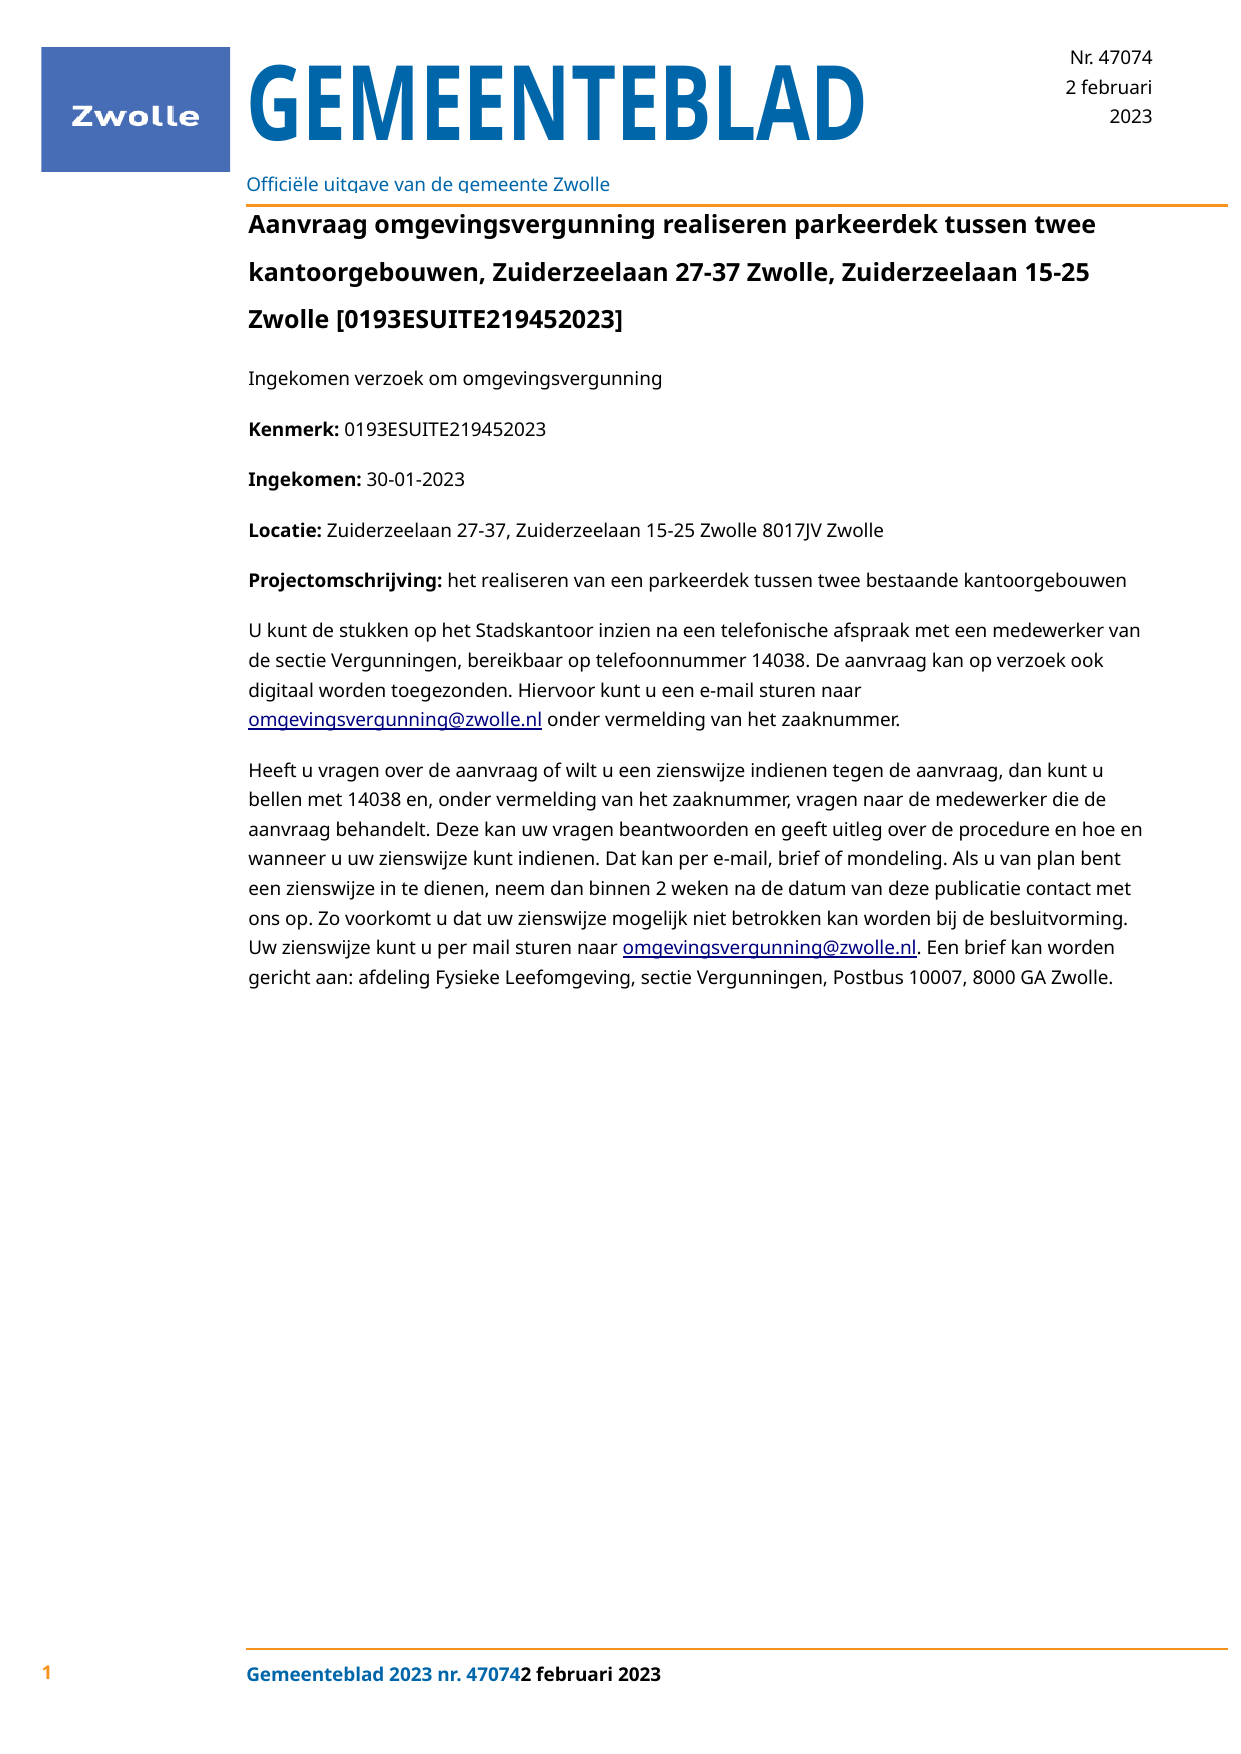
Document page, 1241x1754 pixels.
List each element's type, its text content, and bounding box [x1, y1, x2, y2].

text Heeft u vragen over de aanvraag of wilt u een zienswijze indienen tegen de aanvraag, dan kunt u bellen met 14038 en, onder vermelding van het zaaknummer, vragen naar de medewerker die de aanvraag behandelt. Deze kan uw vragen beantwoorden en geeft uitleg over de procedure en hoe en wanneer u uw zienswijze kunt indienen. Dat kan per e-mail, brief of mondeling. Als u van plan bent een zienswijze in te dienen, neem dan binnen 2 weken na de datum van deze publicatie contact met ons op. Zo voorkomt u dat uw zienswijze mogelijk niet betrokken kan worden bij de besluitvorming. Uw zienswijze kunt u per mail sturen naar omgevingsvergunning@zwolle.nl. Een brief kan worden gericht aan: afdeling Fysieke Leefomgeving, sectie Vergunningen, Postbus 10007, 8000 GA Zwolle. [248, 757, 1152, 989]
text Kenmerk: 0193ESUITE219452023 [248, 416, 1152, 442]
text Ingekomen: 30-01-2023 [248, 466, 1152, 492]
text Locatie: Zuiderzeelaan 27-37, Zuiderzeelaan 15-25 Zwolle 8017JV Zwolle [248, 517, 1152, 542]
text U kunt de stukken op het Stadskantoor inzien na een telefonische afspraak met een medewerker van de sectie Vergunningen, bereikbaar op telefoonnummer 14038. De aanvraag kan op verzoek ook digitaal worden toegezonden. Hiervoor kunt u een e-mail sturen naar omgevingsvergunning@zwolle.nl onder vermelding van het zaaknummer. [248, 618, 1152, 732]
text Ingekomen verzoek om omgevingsvergunning [248, 366, 1152, 391]
text Aanvraag omgevingsvergunning realiseren parkeerdek tussen twee kantoorgebouwen, Zuiderzeelaan 27-37 Zwolle, Zuiderzeelaan 15-25 Zwolle [0193ESUITE219452023] [248, 207, 1152, 336]
text Projectomschrijving: het realiseren van een parkeerdek tussen twee bestaande kantoorgebouwen [248, 567, 1152, 593]
picture [41, 47, 231, 172]
